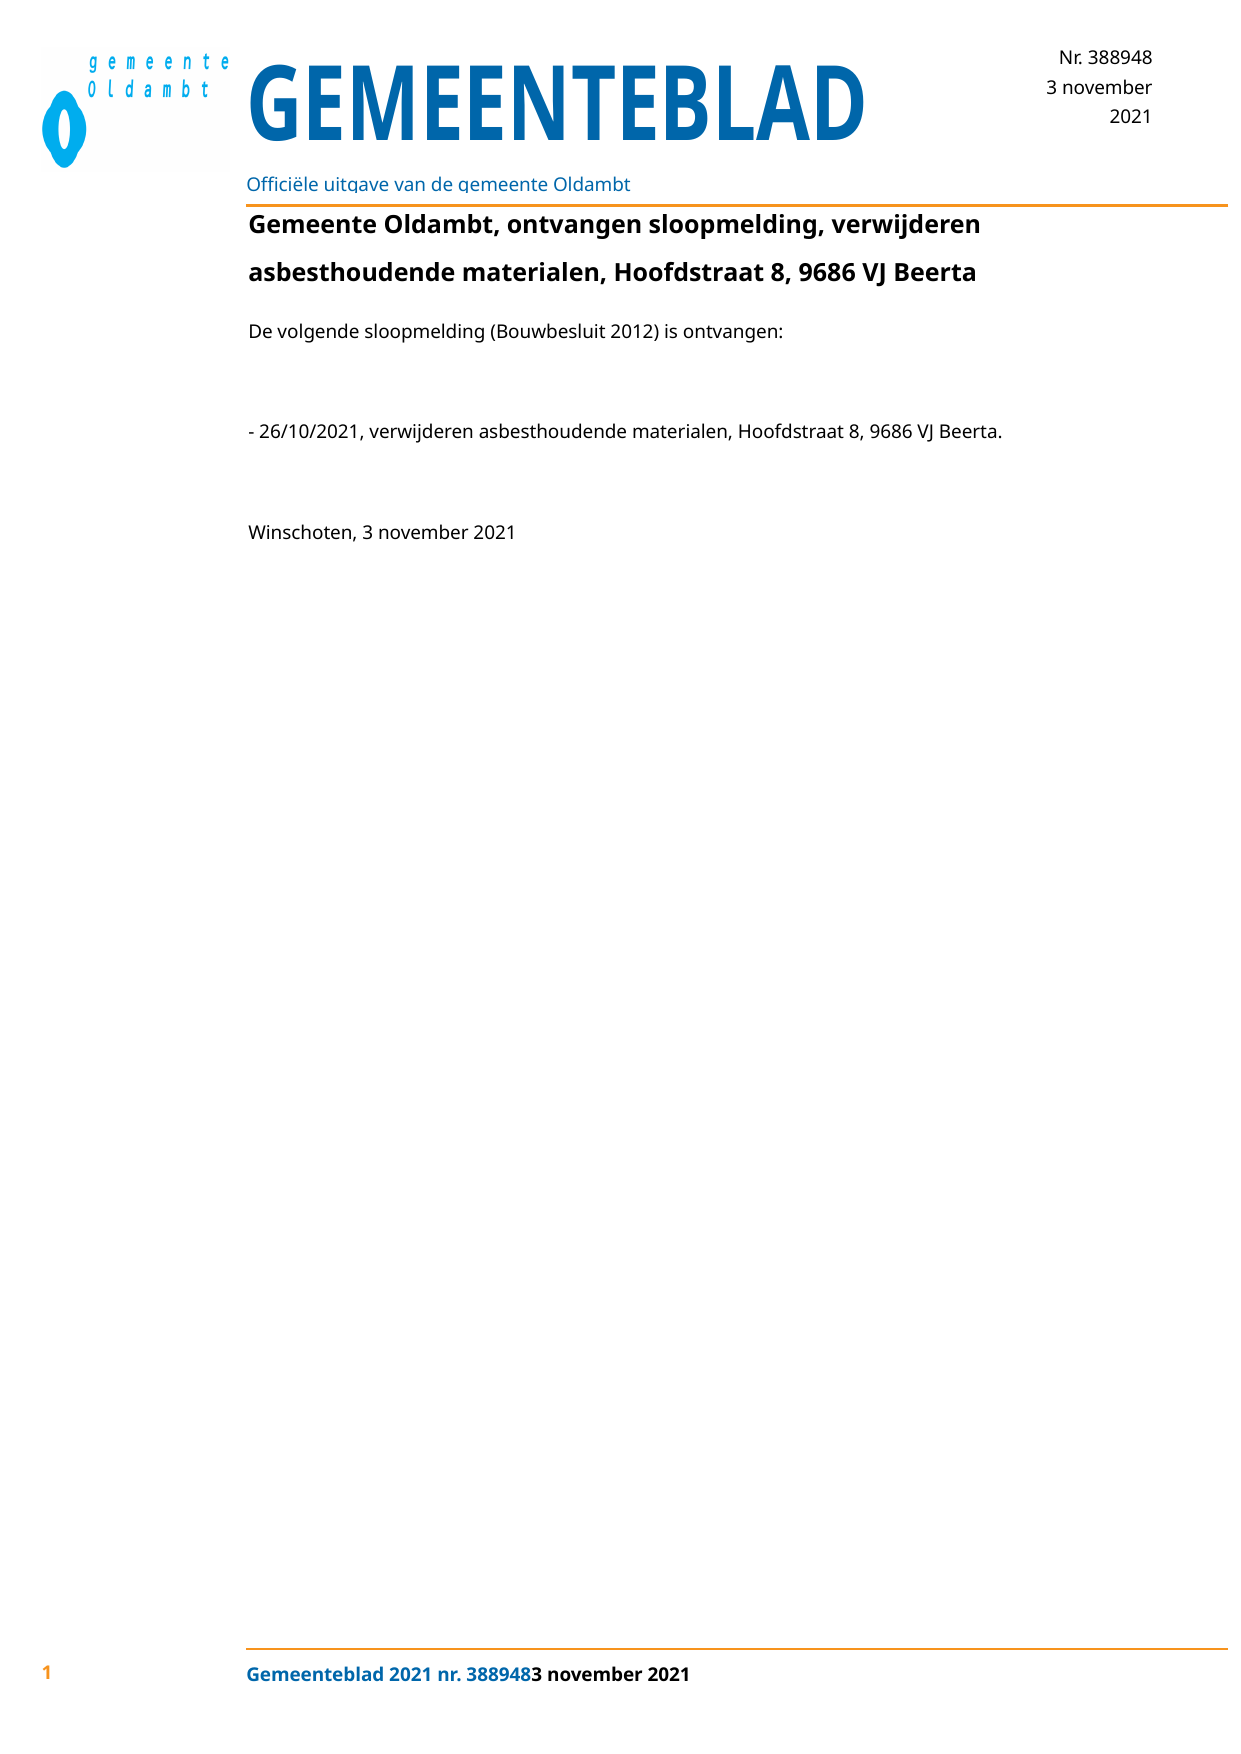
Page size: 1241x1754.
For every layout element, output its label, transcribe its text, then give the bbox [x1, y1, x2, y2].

picture [41, 47, 231, 172]
text - 26/10/2021, verwijderen asbesthoudende materialen, Hoofdstraat 8, 9686 VJ Beerta. [248, 419, 1152, 444]
text De volgende sloopmelding (Bouwbesluit 2012) is ontvangen: [248, 318, 1152, 344]
text Gemeente Oldambt, ontvangen sloopmelding, verwijderen asbesthoudende materialen, Hoofdstraat 8, 9686 VJ Beerta [248, 207, 1152, 288]
text Winschoten, 3 november 2021 [248, 519, 1152, 545]
